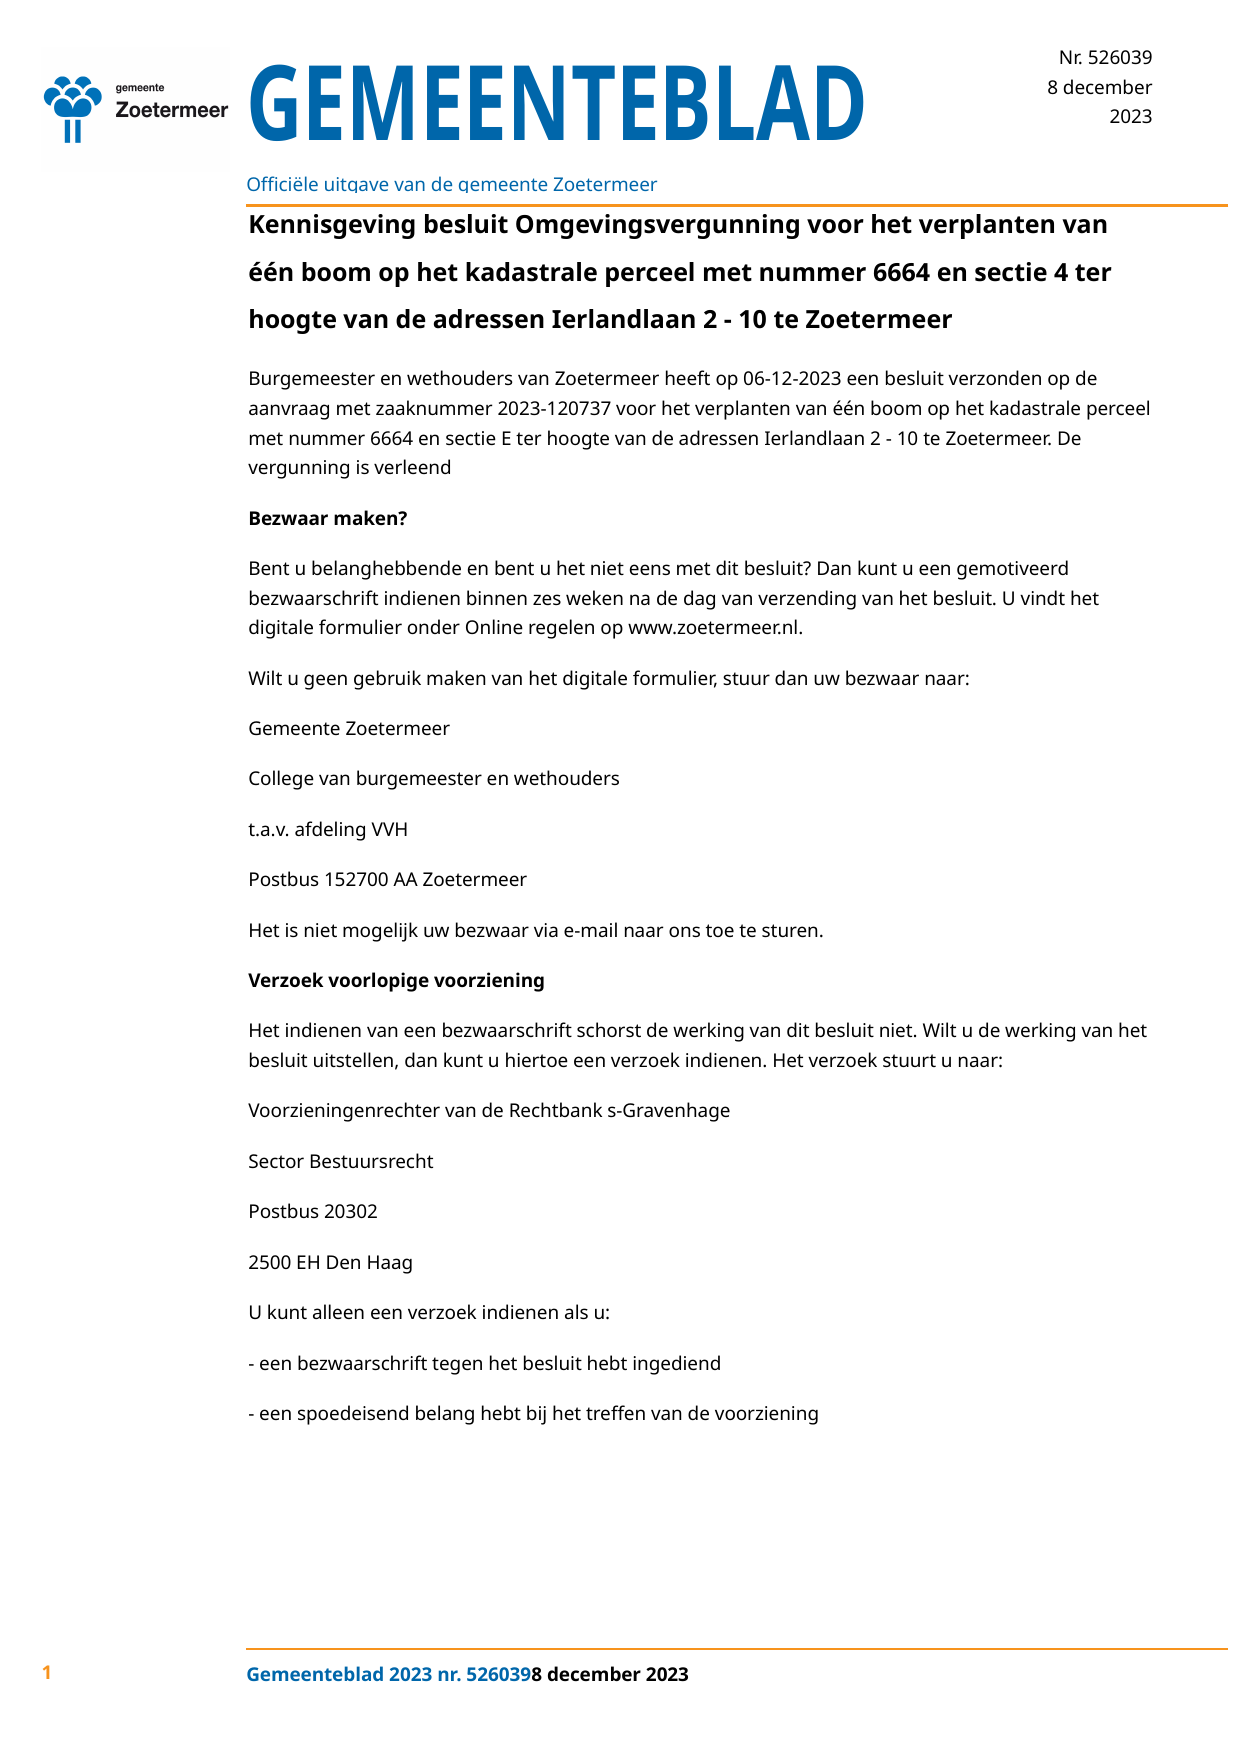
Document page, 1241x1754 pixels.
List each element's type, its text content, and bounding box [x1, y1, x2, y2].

text Wilt u geen gebruik maken van het digitale formulier, stuur dan uw bezwaar naar: [248, 665, 1152, 690]
text Voorzieningenrechter van de Rechtbank s-Gravenhage [248, 1098, 1152, 1123]
text Gemeente Zoetermeer [248, 715, 1152, 741]
text - een spoedeisend belang hebt bij het treffen van de voorziening [248, 1400, 1152, 1426]
picture [41, 47, 231, 172]
text Bent u belanghebbende en bent u het niet eens met dit besluit? Dan kunt u een gemotiveerd bezwaarschrift indienen binnen zes weken na de dag van verzending van het besluit. U vindt het digitale formulier onder Online regelen op www.zoetermeer.nl. [248, 555, 1152, 640]
text Sector Bestuursrecht [248, 1148, 1152, 1174]
text College van burgemeester en wethouders [248, 766, 1152, 791]
text Postbus 152700 AA Zoetermeer [248, 866, 1152, 892]
text U kunt alleen een verzoek indienen als u: [248, 1299, 1152, 1325]
text - een bezwaarschrift tegen het besluit hebt ingediend [248, 1350, 1152, 1375]
text Bezwaar maken? [248, 505, 1152, 530]
text 2500 EH Den Haag [248, 1249, 1152, 1274]
text Het is niet mogelijk uw bezwaar via e-mail naar ons toe te sturen. [248, 917, 1152, 942]
text Kennisgeving besluit Omgevingsvergunning voor het verplanten van één boom op het kadastrale perceel met nummer 6664 en sectie 4 ter hoogte van de adressen Ierlandlaan 2 - 10 te Zoetermeer [248, 207, 1152, 336]
text Verzoek voorlopige voorziening [248, 967, 1152, 993]
text Het indienen van een bezwaarschrift schorst de werking van dit besluit niet. Wilt u de werking van het besluit uitstellen, dan kunt u hiertoe een verzoek indienen. Het verzoek stuurt u naar: [248, 1018, 1152, 1073]
text Burgemeester en wethouders van Zoetermeer heeft op 06-12-2023 een besluit verzonden op de aanvraag met zaaknummer 2023-120737 voor het verplanten van één boom op het kadastrale perceel met nummer 6664 en sectie E ter hoogte van de adressen Ierlandlaan 2 - 10 te Zoetermeer. De vergunning is verleend [248, 366, 1152, 480]
text Postbus 20302 [248, 1198, 1152, 1224]
text t.a.v. afdeling VVH [248, 816, 1152, 842]
